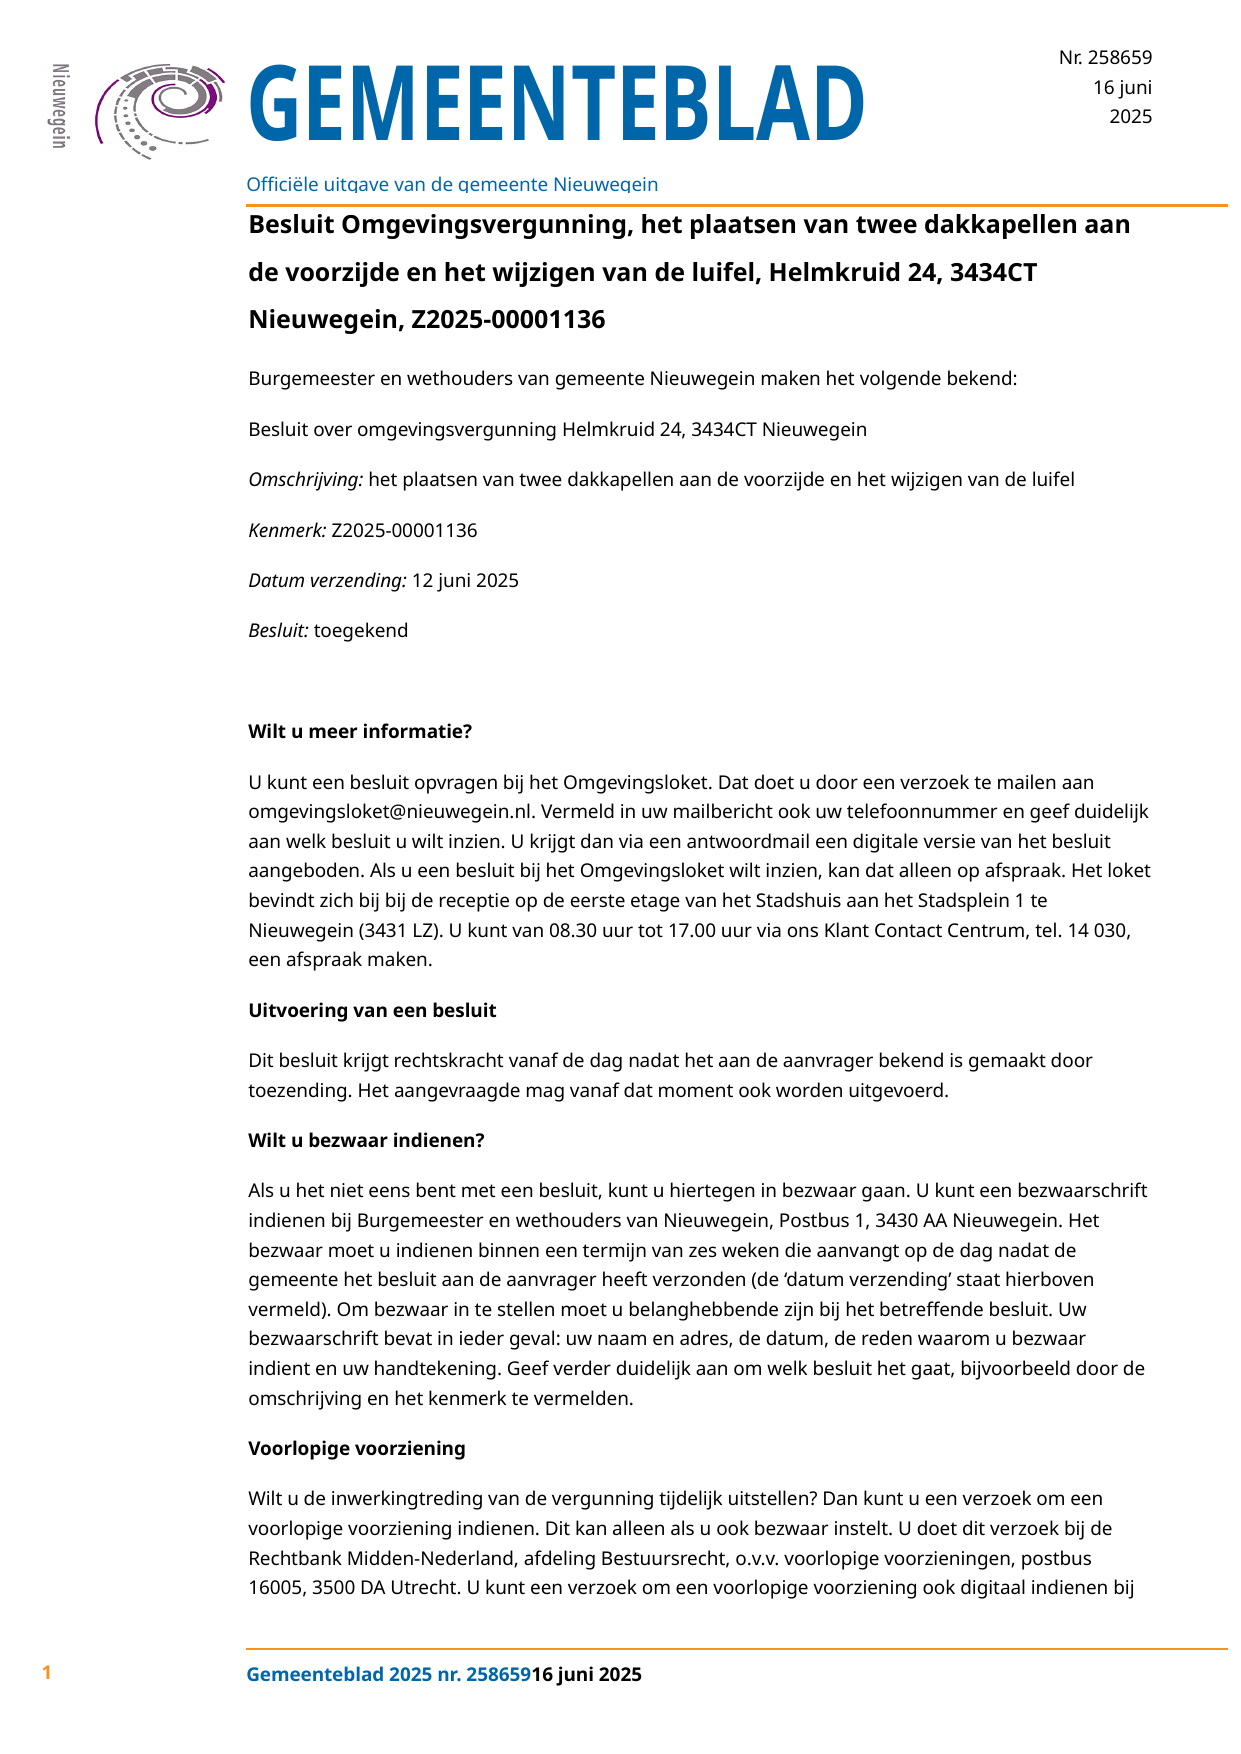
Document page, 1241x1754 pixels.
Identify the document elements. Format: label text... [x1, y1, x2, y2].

text Dit besluit krijgt rechtskracht vanaf de dag nadat het aan de aanvrager bekend is gemaakt door toezending. Het aangevraagde mag vanaf dat moment ook worden uitgevoerd. [248, 1047, 1152, 1102]
text U kunt een besluit opvragen bij het Omgevingsloket. Dat doet u door een verzoek te mailen aan omgevingsloket@nieuwegein.nl. Vermeld in uw mailbericht ook uw telefoonnummer en geef duidelijk aan welk besluit u wilt inzien. U krijgt dan via een antwoordmail een digitale versie van het besluit aangeboden. Als u een besluit bij het Omgevingsloket wilt inzien, kan dat alleen op afspraak. Het loket bevindt zich bij bij de receptie op de eerste etage van het Stadshuis aan het Stadsplein 1 te Nieuwegein (3431 LZ). U kunt van 08.30 uur tot 17.00 uur via ons Klant Contact Centrum, tel. 14 030, een afspraak maken. [248, 769, 1152, 972]
text Besluit over omgevingsvergunning Helmkruid 24, 3434CT Nieuwegein [248, 416, 1152, 442]
text Wilt u de inwerkingtreding van de vergunning tijdelijk uitstellen? Dan kunt u een verzoek om een voorlopige voorziening indienen. Dit kan alleen als u ook bezwaar instelt. U doet dit verzoek bij de Rechtbank Midden-Nederland, afdeling Bestuursrecht, o.v.v. voorlopige voorzieningen, postbus 16005, 3500 DA Utrecht. U kunt een verzoek om een voorlopige voorziening ook digitaal indienen bij [248, 1486, 1152, 1600]
text Burgemeester en wethouders van gemeente Nieuwegein maken het volgende bekend: [248, 366, 1152, 391]
text Omschrijving: het plaatsen van twee dakkapellen aan de voorzijde en het wijzigen van de luifel [248, 466, 1152, 492]
text Besluit: toegekend [248, 618, 1152, 643]
text Als u het niet eens bent met een besluit, kunt u hiertegen in bezwaar gaan. U kunt een bezwaarschrift indienen bij Burgemeester en wethouders van Nieuwegein, Postbus 1, 3430 AA Nieuwegein. Het bezwaar moet u indienen binnen een termijn van zes weken die aanvangt op de dag nadat de gemeente het besluit aan de aanvrager heeft verzonden (de ‘datum verzending’ staat hierboven vermeld). Om bezwaar in te stellen moet u belanghebbende zijn bij het betreffende besluit. Uw bezwaarschrift bevat in ieder geval: uw naam en adres, de datum, de reden waarom u bezwaar indient en uw handtekening. Geef verder duidelijk aan om welk besluit het gaat, bijvoorbeeld door de omschrijving en het kenmerk te vermelden. [248, 1178, 1152, 1410]
text Uitvoering van een besluit [248, 997, 1152, 1022]
text Voorlopige voorziening [248, 1435, 1152, 1461]
picture [41, 47, 231, 172]
text Datum verzending: 12 juni 2025 [248, 567, 1152, 593]
text Wilt u meer informatie? [248, 718, 1152, 744]
text Kenmerk: Z2025-00001136 [248, 517, 1152, 542]
text Besluit Omgevingsvergunning, het plaatsen van twee dakkapellen aan de voorzijde en het wijzigen van de luifel, Helmkruid 24, 3434CT Nieuwegein, Z2025-00001136 [248, 207, 1152, 336]
text Wilt u bezwaar indienen? [248, 1127, 1152, 1153]
